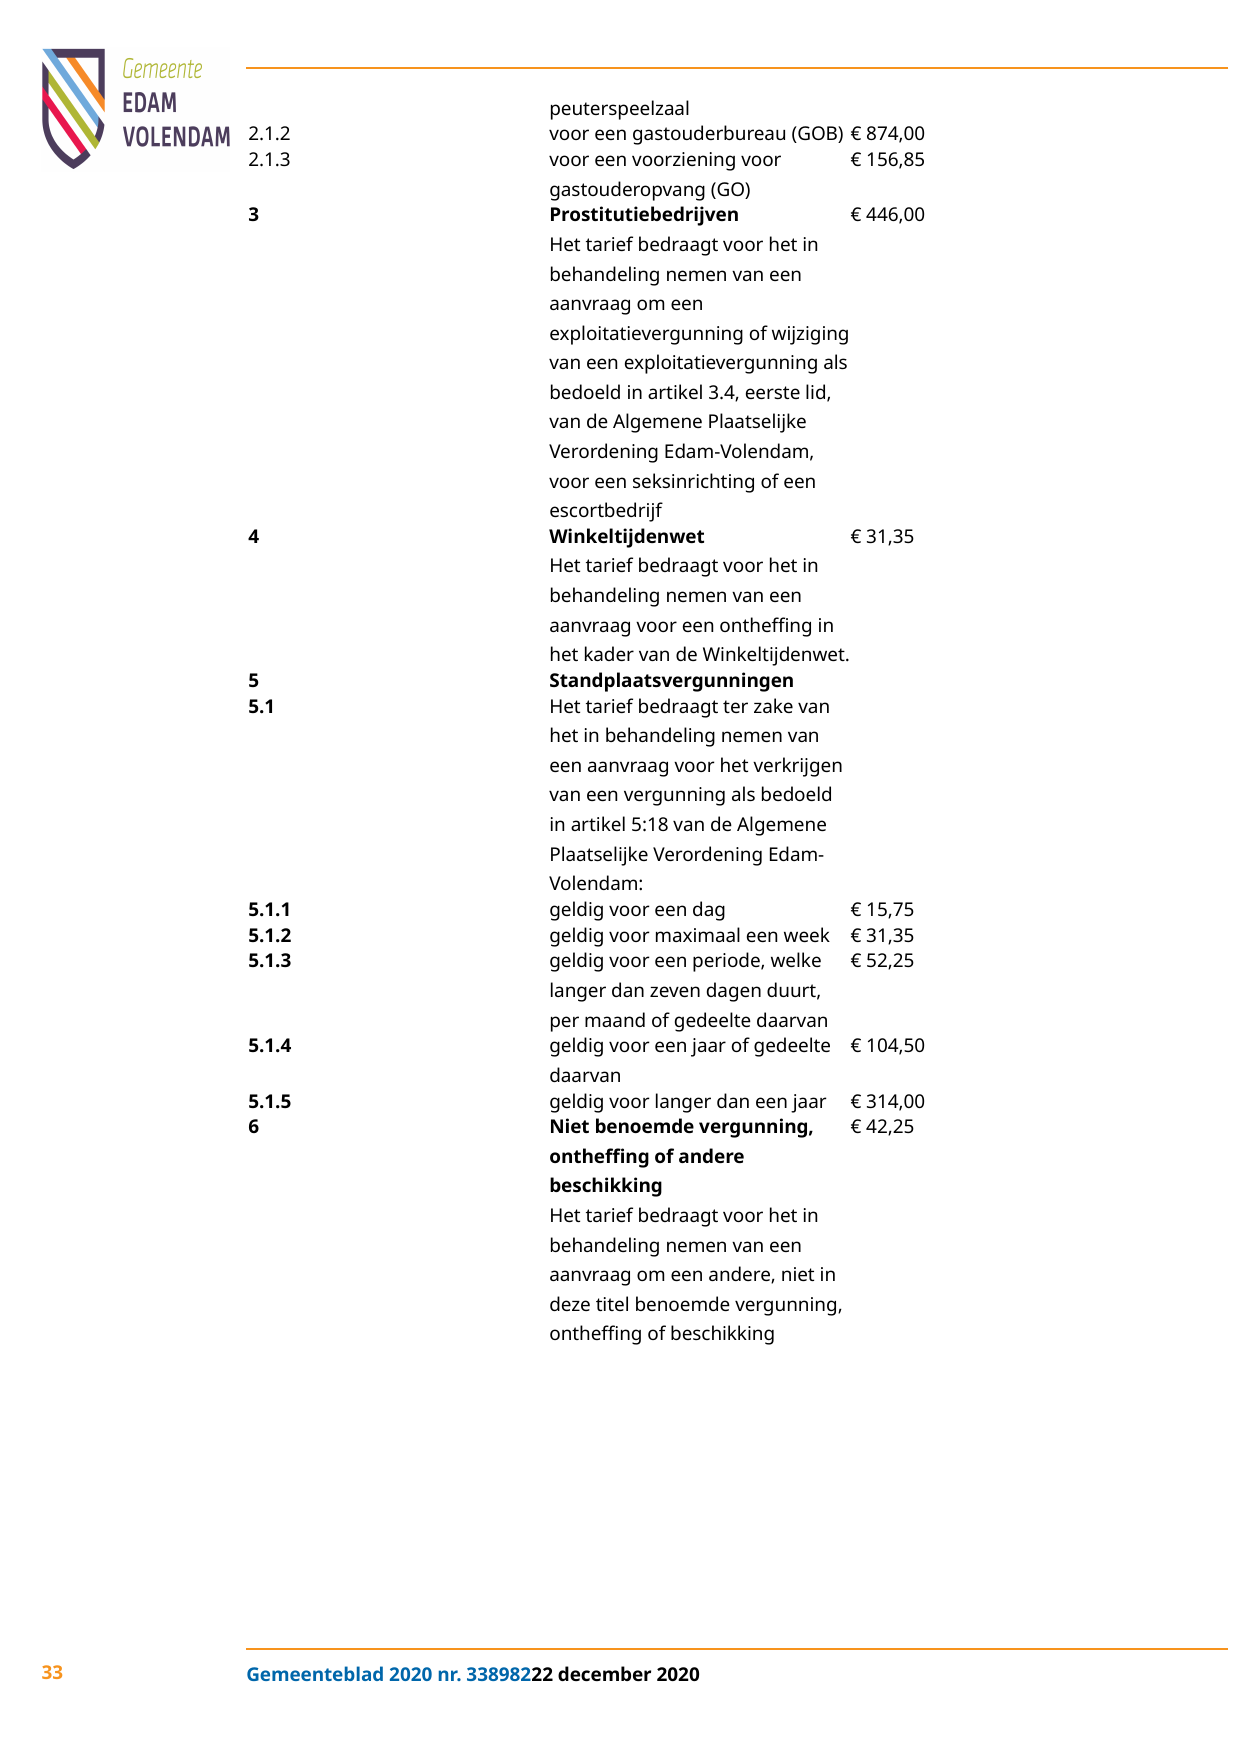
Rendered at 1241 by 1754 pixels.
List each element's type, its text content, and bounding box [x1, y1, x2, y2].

table_cell € 31,35 [850, 922, 1152, 948]
table_cell geldig voor een dag [549, 896, 850, 922]
table_cell geldig voor een jaar of gedeelte daarvan [549, 1033, 850, 1088]
table_cell voor een gastouderbureau (GOB) [549, 121, 850, 146]
table_cell € 31,35 [850, 523, 1152, 667]
picture [41, 47, 231, 172]
table_cell Prostitutiebedrijven Het tarief bedraagt voor het in behandeling nemen van een aanvraag om een exploitatievergunning of wijziging van een exploitatievergunning als bedoeld in artikel 3.4, eerste lid, van de Algemene Plaatselijke Verordening Edam-Volendam, voor een seksinrichting of een escortbedrijf [549, 202, 850, 523]
table_cell € 314,00 [850, 1088, 1152, 1113]
table_cell Het tarief bedraagt ter zake van het in behandeling nemen van een aanvraag voor het verkrijgen van een vergunning als bedoeld in artikel 5:18 van de Algemene Plaatselijke Verordening Edam-Volendam: [549, 693, 850, 896]
table_cell € 52,25 [850, 948, 1152, 1032]
table_cell 5.1 [248, 693, 549, 896]
table_cell € 15,75 [850, 896, 1152, 922]
table_cell € 446,00 [850, 202, 1152, 523]
table_cell Standplaatsvergunningen [549, 667, 850, 693]
table_cell € 104,50 [850, 1033, 1152, 1088]
table_cell 6 [248, 1114, 549, 1346]
table_cell 5.1.5 [248, 1088, 549, 1113]
table_cell 5.1.1 [248, 896, 549, 922]
table_cell voor een voorziening voor gastouderopvang (GO) [549, 146, 850, 202]
table_cell 5.1.4 [248, 1033, 549, 1088]
table_cell 4 [248, 523, 549, 667]
table_cell € 156,85 [850, 146, 1152, 202]
table_cell 5.1.2 [248, 922, 549, 948]
table_cell € 874,00 [850, 121, 1152, 146]
table_cell [850, 667, 1152, 693]
table_cell 3 [248, 202, 549, 523]
table_cell 5.1.3 [248, 948, 549, 1032]
table_cell Niet benoemde vergunning, ontheffing of andere beschikking Het tarief bedraagt voor het in behandeling nemen van een aanvraag om een andere, niet in deze titel benoemde vergunning, ontheffing of beschikking [549, 1114, 850, 1346]
table_cell € 42,25 [850, 1114, 1152, 1346]
table_cell 2.1.2 [248, 121, 549, 146]
table_cell Winkeltijdenwet Het tarief bedraagt voor het in behandeling nemen van een aanvraag voor een ontheffing in het kader van de Winkeltijdenwet. [549, 523, 850, 667]
table_cell 2.1.3 [248, 146, 549, 202]
table_cell peuterspeelzaal [549, 95, 850, 121]
table_cell [850, 95, 1152, 121]
table_cell [248, 95, 549, 121]
table_cell 5 [248, 667, 549, 693]
table_cell [850, 693, 1152, 896]
table_cell geldig voor maximaal een week [549, 922, 850, 948]
table_cell geldig voor een periode, welke langer dan zeven dagen duurt, per maand of gedeelte daarvan [549, 948, 850, 1032]
table_cell geldig voor langer dan een jaar [549, 1088, 850, 1113]
